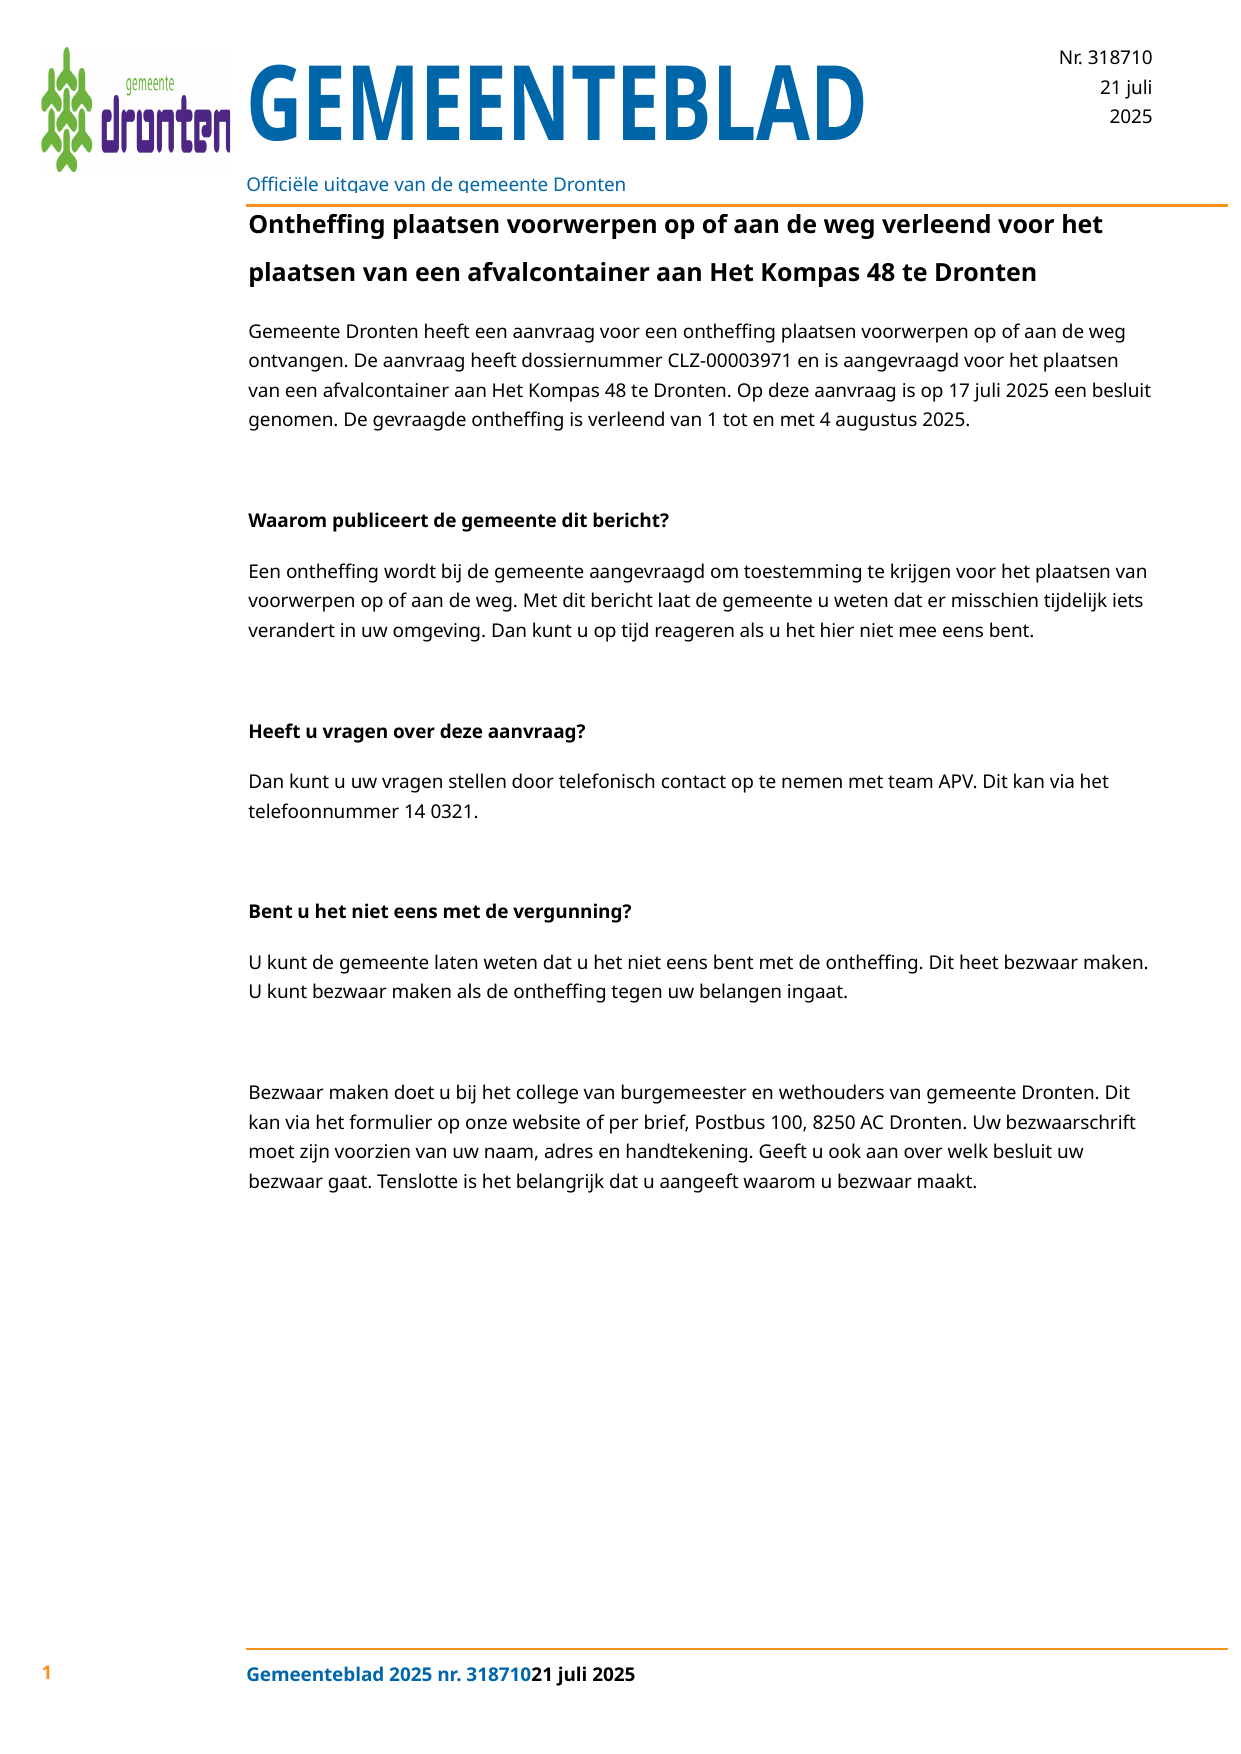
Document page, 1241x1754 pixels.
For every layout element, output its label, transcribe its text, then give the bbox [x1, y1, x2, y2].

text U kunt de gemeente laten weten dat u het niet eens bent met de ontheffing. Dit heet bezwaar maken. U kunt bezwaar maken als de ontheffing tegen uw belangen ingaat. [248, 949, 1152, 1004]
text Bent u het niet eens met de vergunning? [248, 899, 1152, 924]
text Gemeente Dronten heeft een aanvraag voor een ontheffing plaatsen voorwerpen op of aan de weg ontvangen. De aanvraag heeft dossiernummer CLZ-00003971 en is aangevraagd voor het plaatsen van een afvalcontainer aan Het Kompas 48 te Dronten. Op deze aanvraag is op 17 juli 2025 een besluit genomen. De gevraagde ontheffing is verleend van 1 tot en met 4 augustus 2025. [248, 318, 1152, 432]
text Dan kunt u uw vragen stellen door telefonisch contact op te nemen met team APV. Dit kan via het telefoonnummer 14 0321. [248, 768, 1152, 824]
text Een ontheffing wordt bij de gemeente aangevraagd om toestemming te krijgen voor het plaatsen van voorwerpen op of aan de weg. Met dit bericht laat de gemeente u weten dat er misschien tijdelijk iets verandert in uw omgeving. Dan kunt u op tijd reageren als u het hier niet mee eens bent. [248, 558, 1152, 643]
text Ontheffing plaatsen voorwerpen op of aan de weg verleend voor het plaatsen van een afvalcontainer aan Het Kompas 48 te Dronten [248, 207, 1152, 288]
text Heeft u vragen over deze aanvraag? [248, 718, 1152, 744]
picture [41, 47, 231, 172]
text Waarom publiceert de gemeente dit bericht? [248, 507, 1152, 533]
text Bezwaar maken doet u bij het college van burgemeester en wethouders van gemeente Dronten. Dit kan via het formulier op onze website of per brief, Postbus 100, 8250 AC Dronten. Uw bezwaarschrift moet zijn voorzien van uw naam, adres en handtekening. Geeft u ook aan over welk besluit uw bezwaar gaat. Tenslotte is het belangrijk dat u aangeeft waarom u bezwaar maakt. [248, 1079, 1152, 1194]
